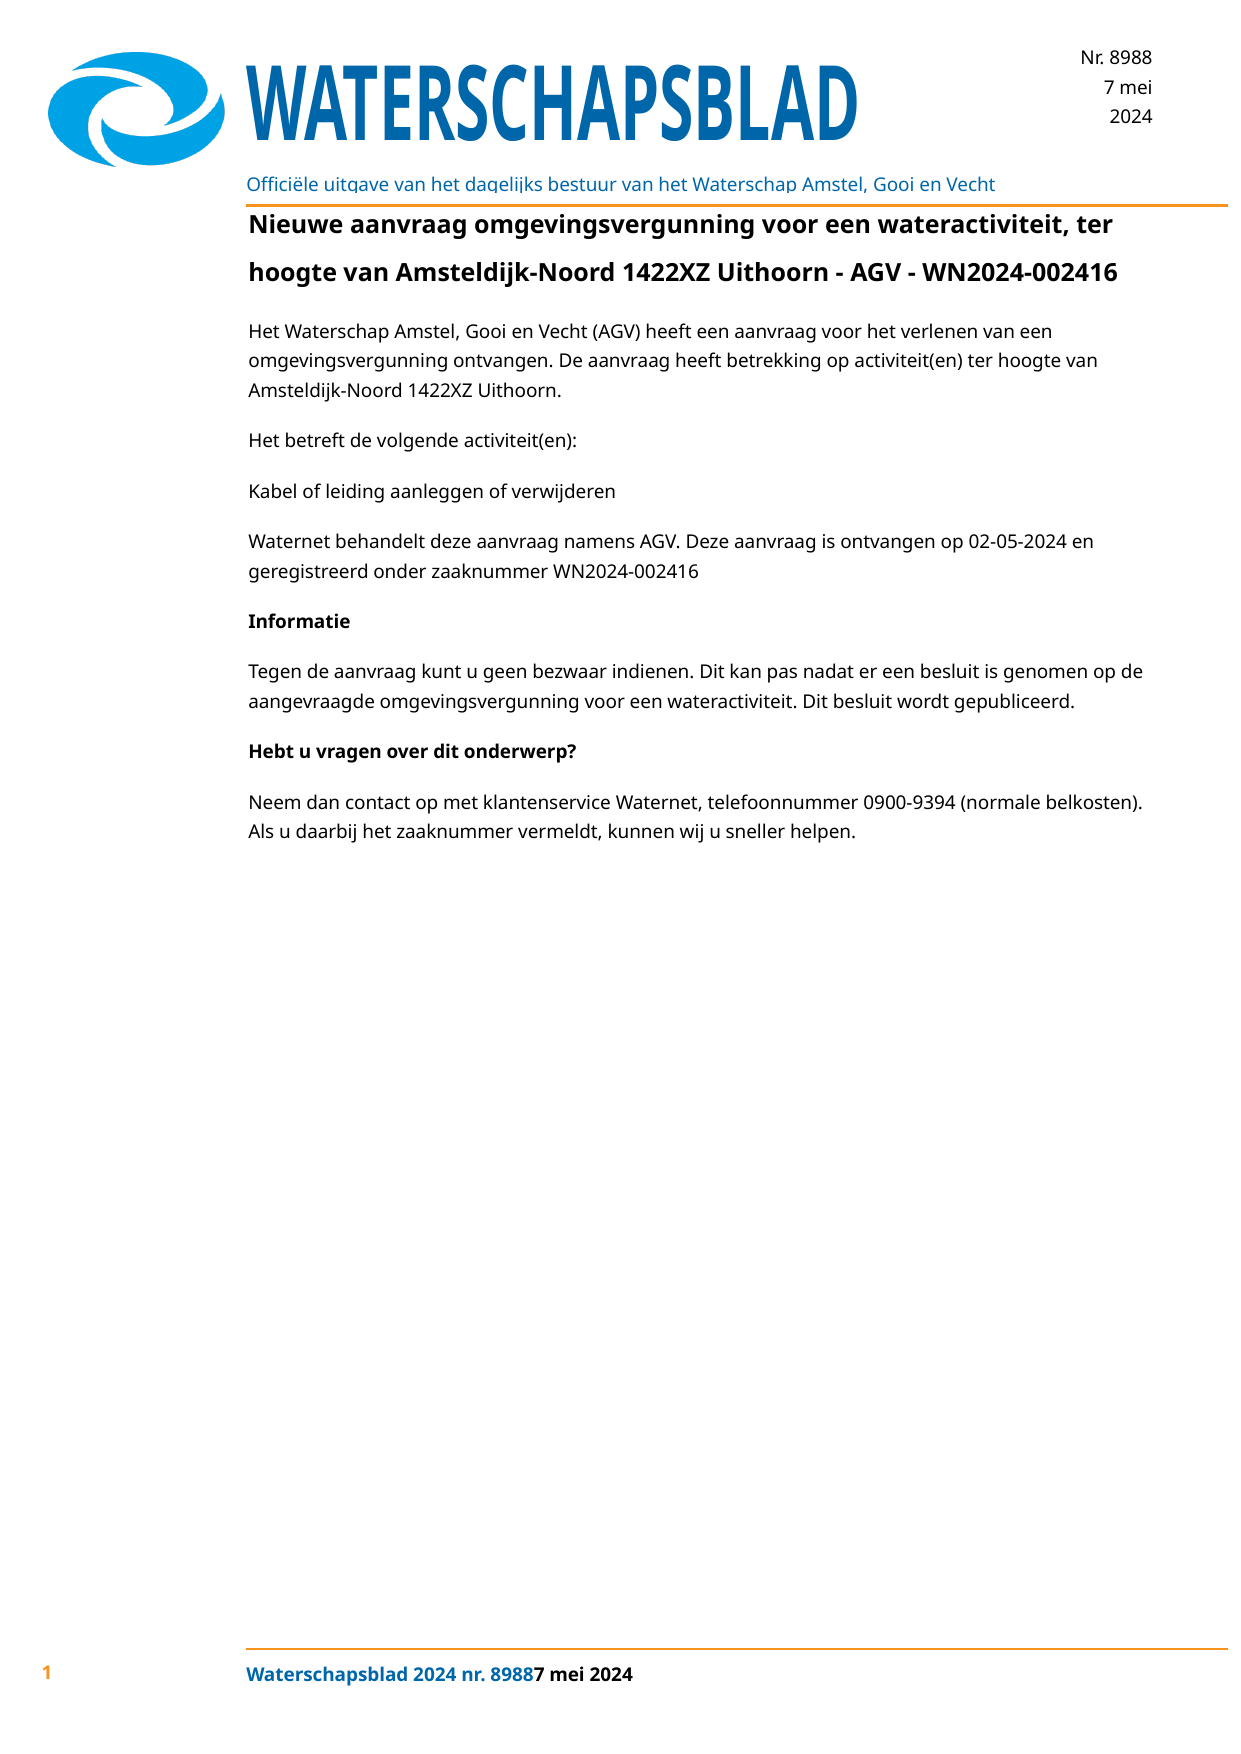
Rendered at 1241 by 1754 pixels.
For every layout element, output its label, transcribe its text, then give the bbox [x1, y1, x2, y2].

text Neem dan contact op met klantenservice Waternet, telefoonnummer 0900-9394 (normale belkosten). Als u daarbij het zaaknummer vermeldt, kunnen wij u sneller helpen. [248, 789, 1152, 844]
text Nieuwe aanvraag omgevingsvergunning voor een wateractiviteit, ter hoogte van Amsteldijk-Noord 1422XZ Uithoorn - AGV - WN2024-002416 [248, 207, 1152, 288]
text Waternet behandelt deze aanvraag namens AGV. Deze aanvraag is ontvangen op 02-05-2024 en geregistreerd onder zaaknummer WN2024-002416 [248, 528, 1152, 584]
text Het betreft de volgende activiteit(en): [248, 427, 1152, 453]
picture [41, 47, 231, 172]
text Kabel of leiding aanleggen of verwijderen [248, 478, 1152, 504]
text Tegen de aanvraag kunt u geen bezwaar indienen. Dit kan pas nadat er een besluit is genomen op de aangevraagde omgevingsvergunning voor een wateractiviteit. Dit besluit wordt gepubliceerd. [248, 659, 1152, 714]
text Hebt u vragen over dit onderwerp? [248, 739, 1152, 764]
text Het Waterschap Amstel, Gooi en Vecht (AGV) heeft een aanvraag voor het verlenen van een omgevingsvergunning ontvangen. De aanvraag heeft betrekking op activiteit(en) ter hoogte van Amsteldijk-Noord 1422XZ Uithoorn. [248, 318, 1152, 403]
text Informatie [248, 608, 1152, 634]
